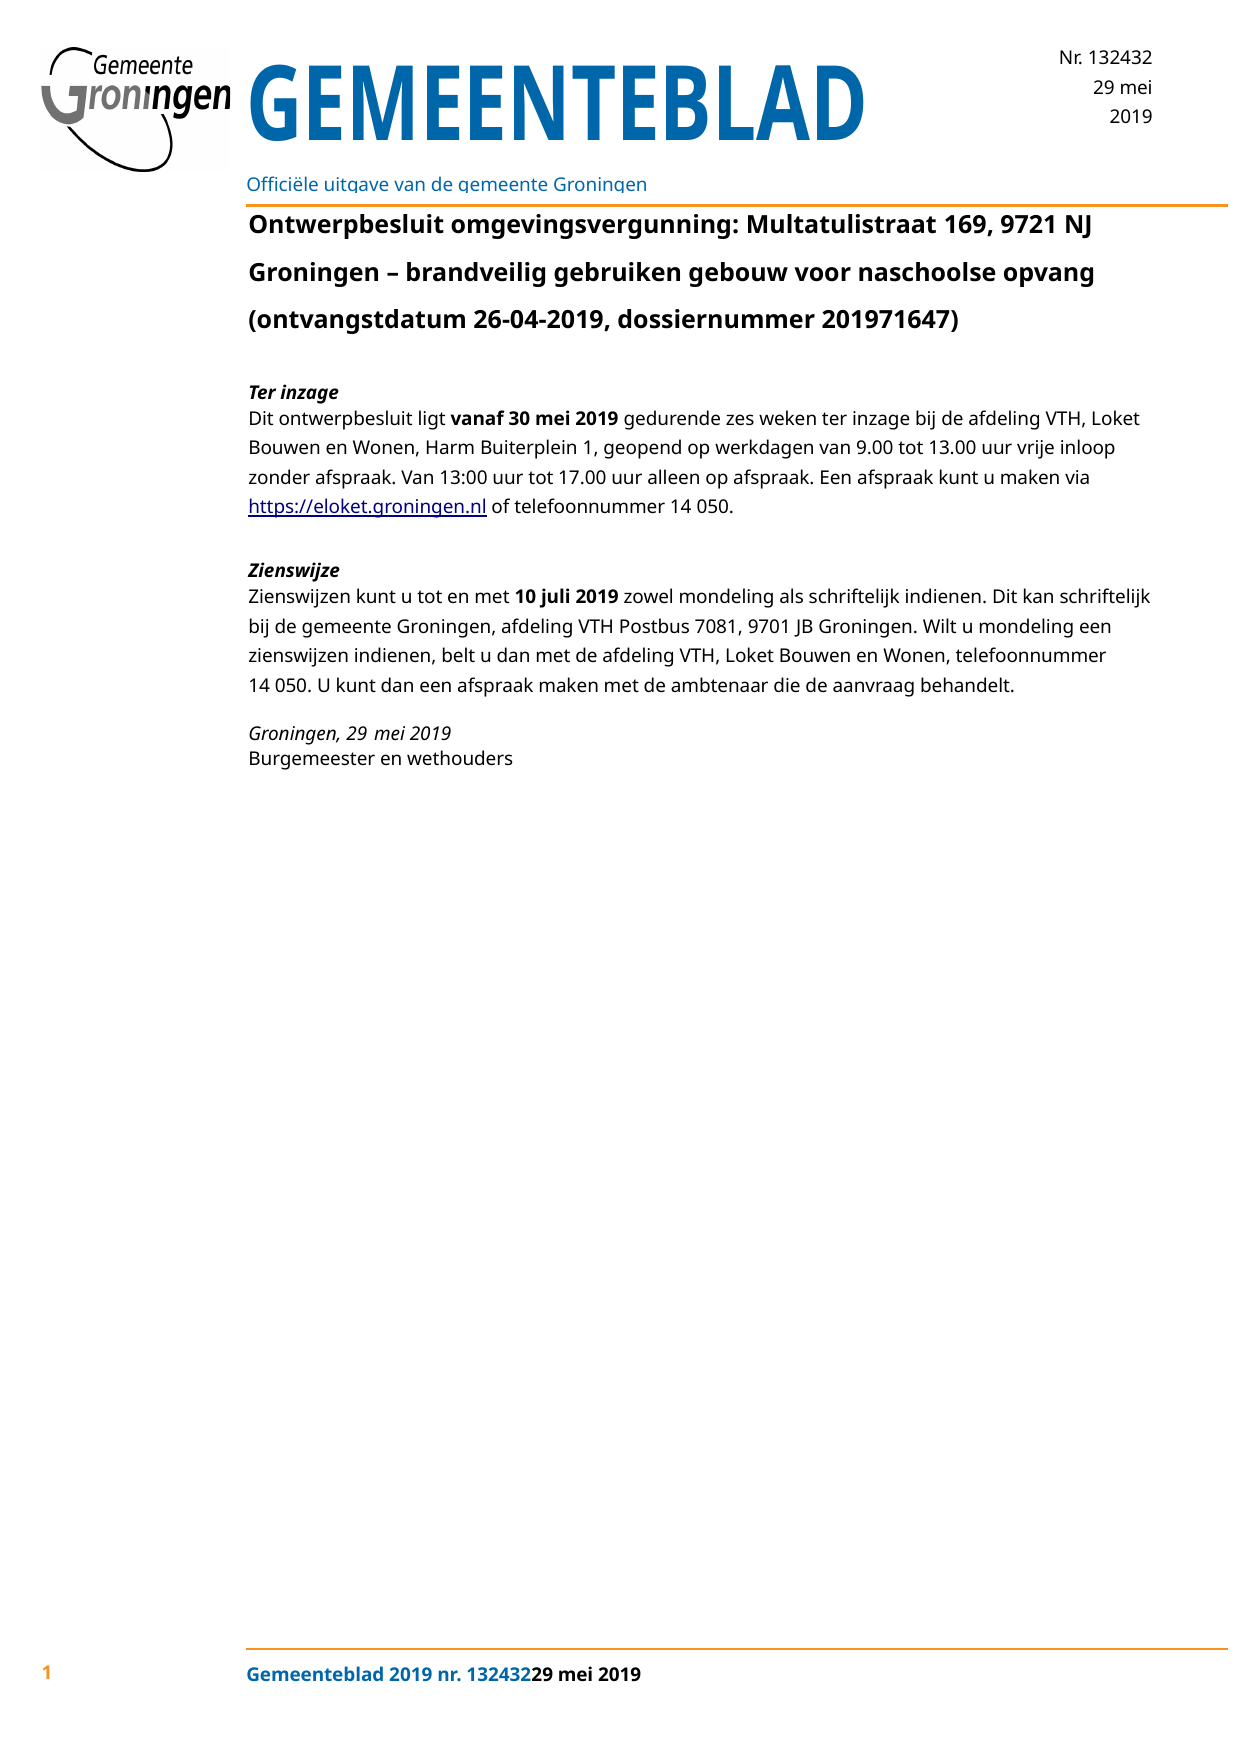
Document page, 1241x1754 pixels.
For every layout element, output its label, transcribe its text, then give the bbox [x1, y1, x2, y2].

text Dit ontwerpbesluit ligt vanaf 30 mei 2019 gedurende zes weken ter inzage bij de afdeling VTH, Loket Bouwen en Wonen, Harm Buiterplein 1, geopend op werkdagen van 9.00 tot 13.00 uur vrije inloop zonder afspraak. Van 13:00 uur tot 17.00 uur alleen op afspraak. Een afspraak kunt u maken via https://eloket.groningen.nl of telefoonnummer 14 050. [248, 405, 1152, 519]
text Groningen, 29 mei 2019 [248, 720, 1152, 746]
text Burgemeester en wethouders [248, 746, 1152, 771]
text Ter inzage [248, 379, 1152, 405]
text Zienswijze [248, 557, 1152, 583]
picture [41, 47, 231, 172]
text Ontwerpbesluit omgevingsvergunning: Multatulistraat 169, 9721 NJ Groningen – brandveilig gebruiken gebouw voor naschoolse opvang (ontvangstdatum 26-04-2019, dossiernummer 201971647) [248, 207, 1152, 336]
text Zienswijzen kunt u tot en met 10 juli 2019 zowel mondeling als schriftelijk indienen. Dit kan schriftelijk bij de gemeente Groningen, afdeling VTH Postbus 7081, 9701 JB Groningen. Wilt u mondeling een zienswijzen indienen, belt u dan met de afdeling VTH, Loket Bouwen en Wonen, telefoonnummer 14 050. U kunt dan een afspraak maken met de ambtenaar die de aanvraag behandelt. [248, 583, 1152, 698]
